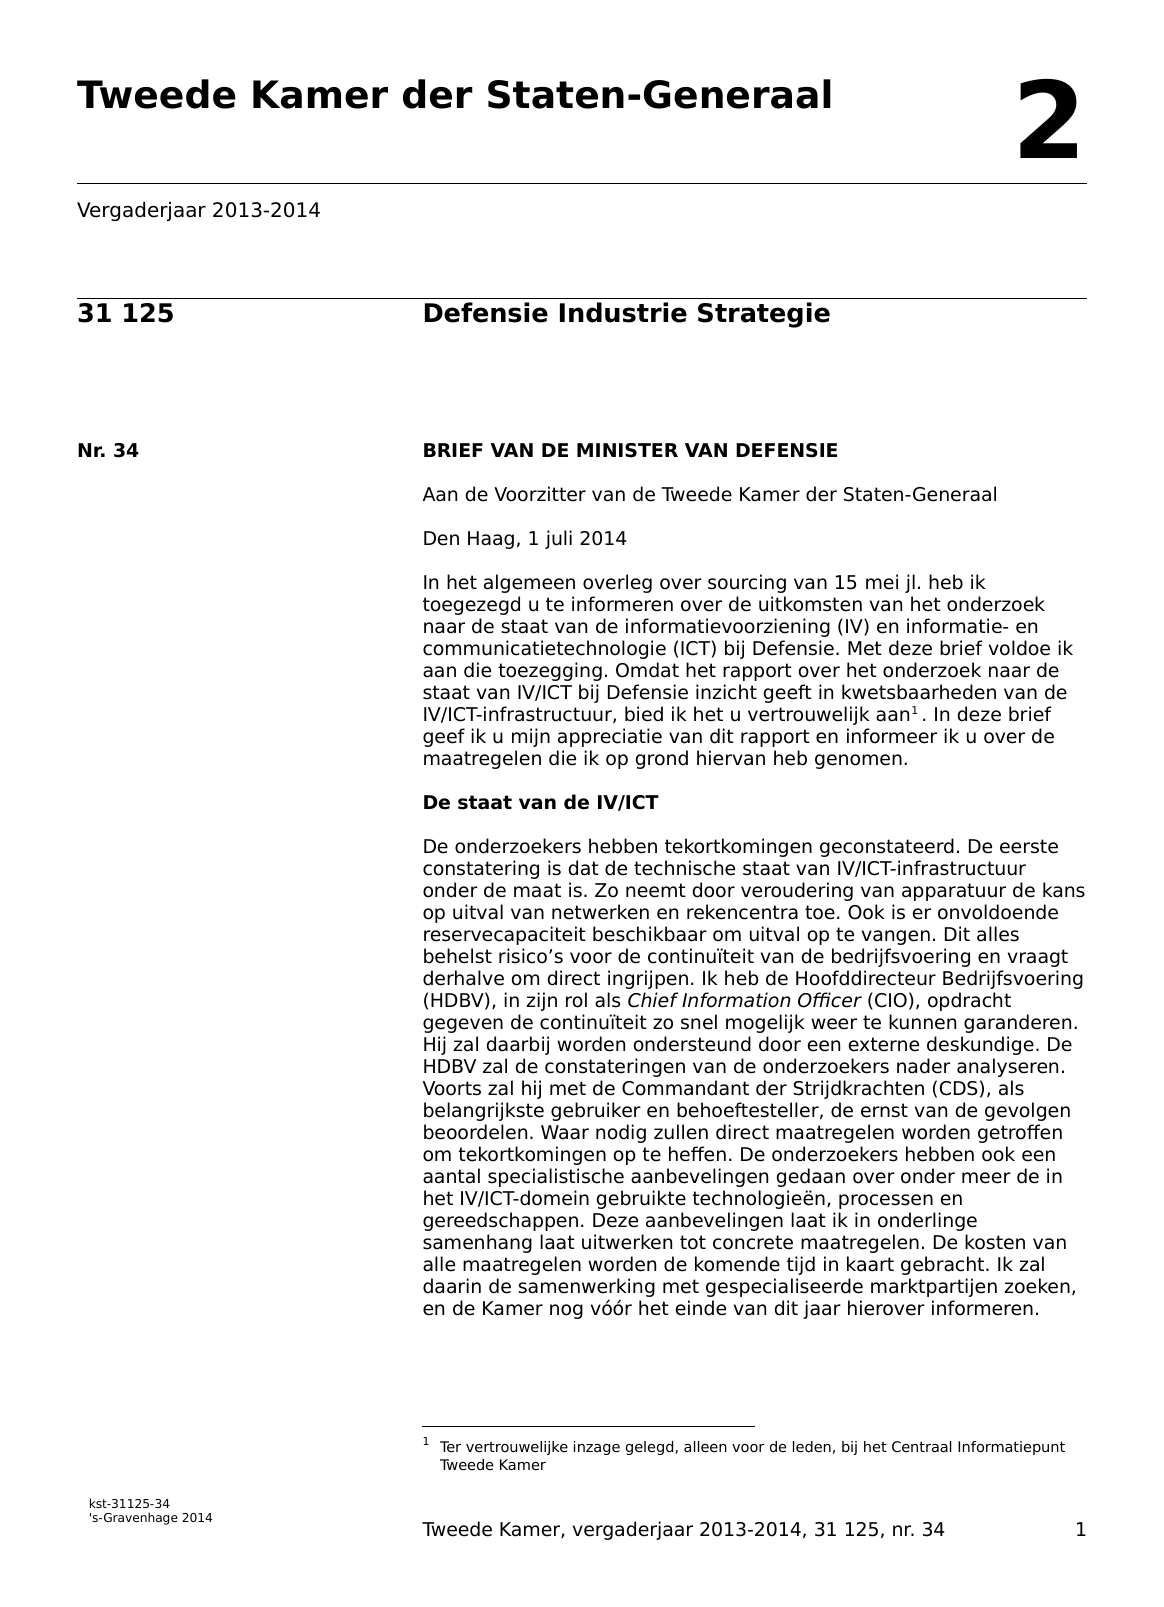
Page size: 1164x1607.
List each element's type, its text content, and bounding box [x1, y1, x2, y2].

text Ter vertrouwelijke inzage gelegd, alleen voor de leden, bij het Centraal Informatiepunt Tweede Kamer [422, 1435, 1087, 1474]
subtitle 31 125 Defensie Industrie Strategie [77, 299, 1087, 329]
subtitle Nr. 34 BRIEF VAN DE MINISTER VAN DEFENSIE [77, 440, 1087, 462]
text 's-Gravenhage 2014 [88, 1511, 323, 1525]
table_cell Vergaderjaar 2013-2014 [77, 184, 1087, 298]
table_header 2 [886, 59, 1087, 183]
text Aan de Voorzitter van de Tweede Kamer der Staten-Generaal [422, 484, 1087, 506]
text Den Haag, 1 juli 2014 [422, 528, 1087, 550]
text In het algemeen overleg over sourcing van 15 mei jl. heb ik toegezegd u te informeren over de uitkomsten van het onderzoek naar de staat van de informatievoorziening (IV) en informatie- en communicatietechnologie (ICT) bij Defensie. Met deze brief voldoe ik aan die toezegging. Omdat het rapport over het onderzoek naar de staat van IV/ICT bij Defensie inzicht geeft in kwetsbaarheden van de IV/ICT-infrastructuur, bied ik het u vertrouwelijk aan. In deze brief geef ik u mijn appreciatie van dit rapport en informeer ik u over de maatregelen die ik op grond hiervan heb genomen. [422, 572, 1087, 770]
text De onderzoekers hebben tekortkomingen geconstateerd. De eerste constatering is dat de technische staat van IV/ICT-infrastructuur onder de maat is. Zo neemt door veroudering van apparatuur de kans op uitval van netwerken en rekencentra toe. Ook is er onvoldoende reservecapaciteit beschikbaar om uitval op te vangen. Dit alles behelst risico’s voor de continuïteit van de bedrijfsvoering en vraagt derhalve om direct ingrijpen. Ik heb de Hoofddirecteur Bedrijfsvoering (HDBV), in zijn rol als Chief Information Officer (CIO), opdracht gegeven de continuïteit zo snel mogelijk weer te kunnen garanderen. Hij zal daarbij worden ondersteund door een externe deskundige. De HDBV zal de constateringen van de onderzoekers nader analyseren. Voorts zal hij met de Commandant der Strijdkrachten (CDS), als belangrijkste gebruiker en behoeftesteller, de ernst van de gevolgen beoordelen. Waar nodig zullen direct maatregelen worden getroffen om tekortkomingen op te heffen. De onderzoekers hebben ook een aantal specialistische aanbevelingen gedaan over onder meer de in het IV/ICT-domein gebruikte technologieën, processen en gereedschappen. Deze aanbevelingen laat ik in onderlinge samenhang laat uitwerken tot concrete maatregelen. De kosten van alle maatregelen worden de komende tijd in kaart gebracht. Ik zal daarin de samenwerking met gespecialiseerde marktpartijen zoeken, en de Kamer nog vóór het einde van dit jaar hierover informeren. [422, 836, 1087, 1320]
text kst-31125-34 [88, 1497, 323, 1511]
table_header Tweede Kamer der Staten-Generaal [77, 59, 886, 183]
subtitle De staat van de IV/ICT [422, 792, 1087, 814]
